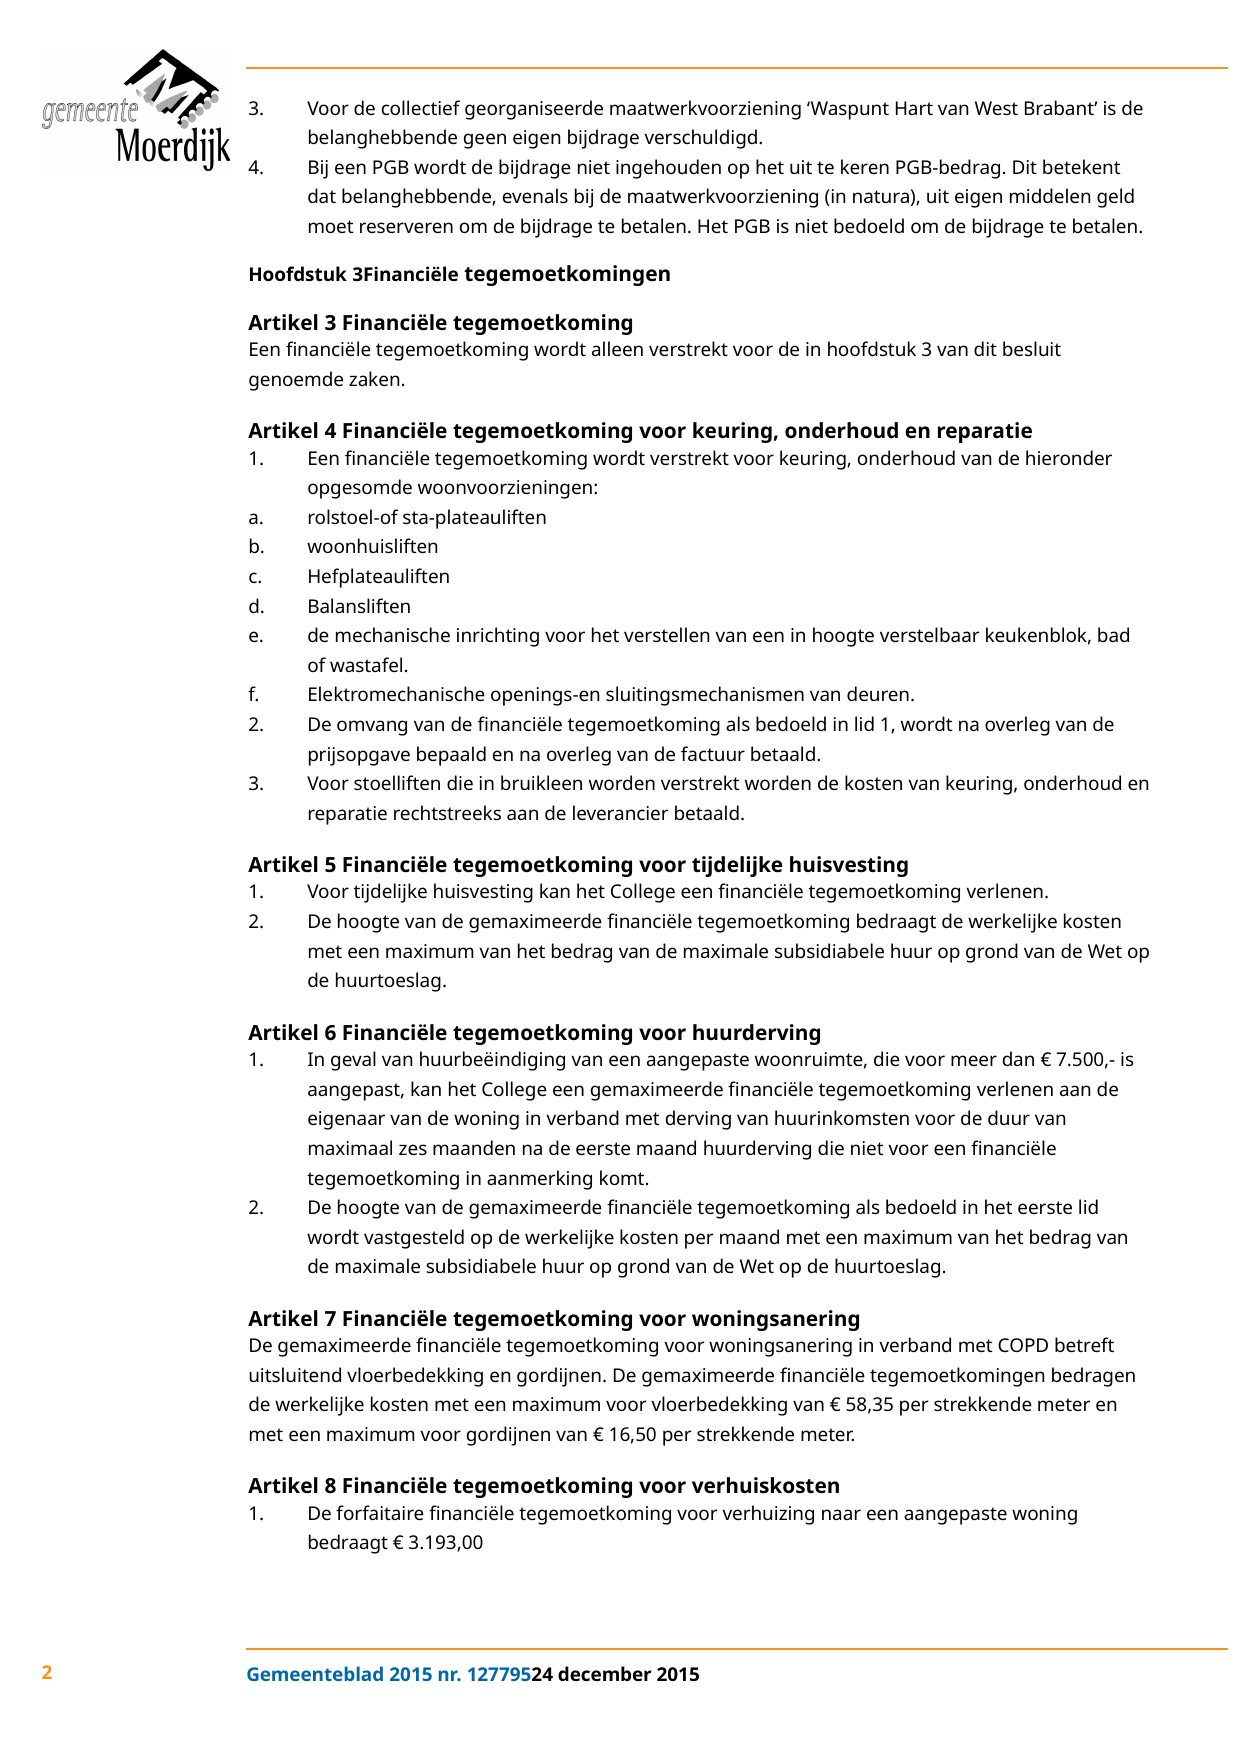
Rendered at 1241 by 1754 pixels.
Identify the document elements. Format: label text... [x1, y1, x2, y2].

text Artikel 8 Financiële tegemoetkoming voor verhuiskosten [248, 1471, 1152, 1500]
list Een financiële tegemoetkoming wordt verstrekt voor keuring, onderhoud van de hieronder opgesomde woonvoorzieningen: [248, 445, 1152, 500]
list Voor stoelliften die in bruikleen worden verstrekt worden de kosten van keuring, onderhoud en reparatie rechtstreeks aan de leverancier betaald. [248, 770, 1152, 826]
list De hoogte van de gemaximeerde financiële tegemoetkoming bedraagt de werkelijke kosten met een maximum van het bedrag van de maximale subsidiabele huur op grond van de Wet op de huurtoeslag. [248, 908, 1152, 993]
list De hoogte van de gemaximeerde financiële tegemoetkoming als bedoeld in het eerste lid wordt vastgesteld op de werkelijke kosten per maand met een maximum van het bedrag van de maximale subsidiabele huur op grond van de Wet op de huurtoeslag. [248, 1194, 1152, 1279]
text Artikel 7 Financiële tegemoetkoming voor woningsanering [248, 1304, 1152, 1332]
picture [41, 47, 231, 172]
list woonhuisliften [248, 534, 1152, 559]
list In geval van huurbeëindiging van een aangepaste woonruimte, die voor meer dan € 7.500,- is aangepast, kan het College een gemaximeerde financiële tegemoetkoming verlenen aan de eigenaar van de woning in verband met derving van huurinkomsten voor de duur van maximaal zes maanden na de eerste maand huurderving die niet voor een financiële tegemoetkoming in aanmerking komt. [248, 1046, 1152, 1190]
list de mechanische inrichting voor het verstellen van een in hoogte verstelbaar keukenblok, bad of wastafel. [248, 622, 1152, 678]
text Hoofdstuk 3Financiële tegemoetkomingen [248, 259, 1152, 287]
list Voor de collectief georganiseerde maatwerkvoorziening ‘Waspunt Hart van West Brabant’ is de belanghebbende geen eigen bijdrage verschuldigd. [248, 95, 1152, 150]
text De gemaximeerde financiële tegemoetkoming voor woningsanering in verband met COPD betreft uitsluitend vloerbedekking en gordijnen. De gemaximeerde financiële tegemoetkomingen bedragen de werkelijke kosten met een maximum voor vloerbedekking van € 58,35 per strekkende meter en met een maximum voor gordijnen van € 16,50 per strekkende meter. [248, 1332, 1152, 1447]
list Balansliften [248, 593, 1152, 618]
list rolstoel-of sta-plateauliften [248, 504, 1152, 530]
text Een financiële tegemoetkoming wordt alleen verstrekt voor de in hoofdstuk 3 van dit besluit genoemde zaken. [248, 336, 1152, 392]
text Artikel 5 Financiële tegemoetkoming voor tijdelijke huisvesting [248, 850, 1152, 879]
list Bij een PGB wordt de bijdrage niet ingehouden op het uit te keren PGB-bedrag. Dit betekent dat belanghebbende, evenals bij de maatwerkvoorziening (in natura), uit eigen middelen geld moet reserveren om de bijdrage te betalen. Het PGB is niet bedoeld om de bijdrage te betalen. [248, 154, 1152, 239]
list Hefplateauliften [248, 563, 1152, 589]
text Artikel 3 Financiële tegemoetkoming [248, 308, 1152, 336]
text Artikel 6 Financiële tegemoetkoming voor huurderving [248, 1018, 1152, 1046]
list Voor tijdelijke huisvesting kan het College een financiële tegemoetkoming verlenen. [248, 879, 1152, 904]
text Artikel 4 Financiële tegemoetkoming voor keuring, onderhoud en reparatie [248, 416, 1152, 445]
list De omvang van de financiële tegemoetkoming als bedoeld in lid 1, wordt na overleg van de prijsopgave bepaald en na overleg van de factuur betaald. [248, 711, 1152, 766]
list De forfaitaire financiële tegemoetkoming voor verhuizing naar een aangepaste woning bedraagt € 3.193,00 [248, 1500, 1152, 1555]
list Elektromechanische openings-en sluitingsmechanismen van deuren. [248, 682, 1152, 707]
